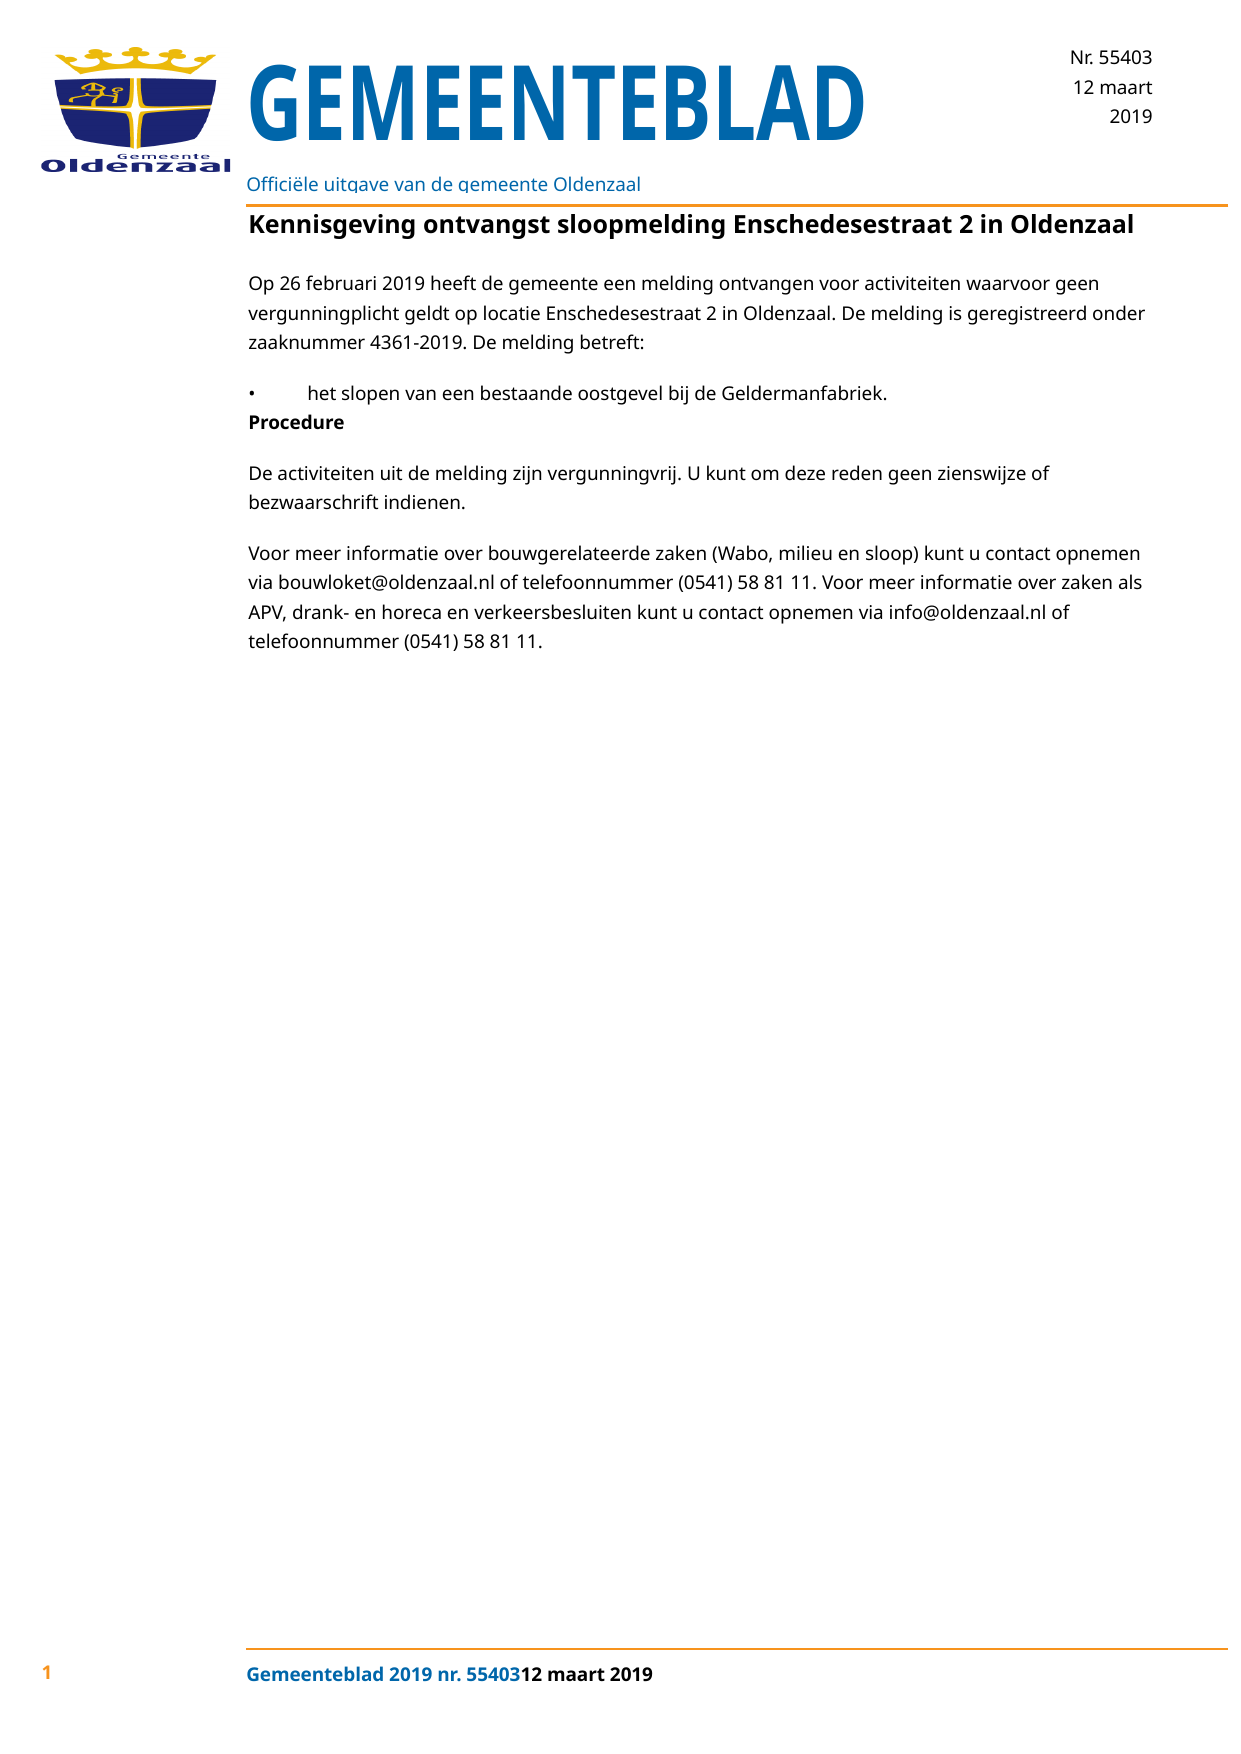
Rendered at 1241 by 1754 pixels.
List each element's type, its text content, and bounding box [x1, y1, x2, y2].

text De activiteiten uit de melding zijn vergunningvrij. U kunt om deze reden geen zienswijze of bezwaarschrift indienen. [248, 460, 1152, 515]
text Kennisgeving ontvangst sloopmelding Enschedesestraat 2 in Oldenzaal [248, 207, 1152, 241]
picture [41, 47, 231, 172]
list het slopen van een bestaande oostgevel bij de Geldermanfabriek. [248, 380, 1152, 406]
text Op 26 februari 2019 heeft de gemeente een melding ontvangen voor activiteiten waarvoor geen vergunningplicht geldt op locatie Enschedesestraat 2 in Oldenzaal. De melding is geregistreerd onder zaaknummer 4361-2019. De melding betreft: [248, 270, 1152, 355]
text Voor meer informatie over bouwgerelateerde zaken (Wabo, milieu en sloop) kunt u contact opnemen via bouwloket@oldenzaal.nl of telefoonnummer (0541) 58 81 11. Voor meer informatie over zaken als APV, drank- en horeca en verkeersbesluiten kunt u contact opnemen via info@oldenzaal.nl of telefoonnummer (0541) 58 81 11. [248, 540, 1152, 654]
text Procedure [248, 409, 1152, 435]
